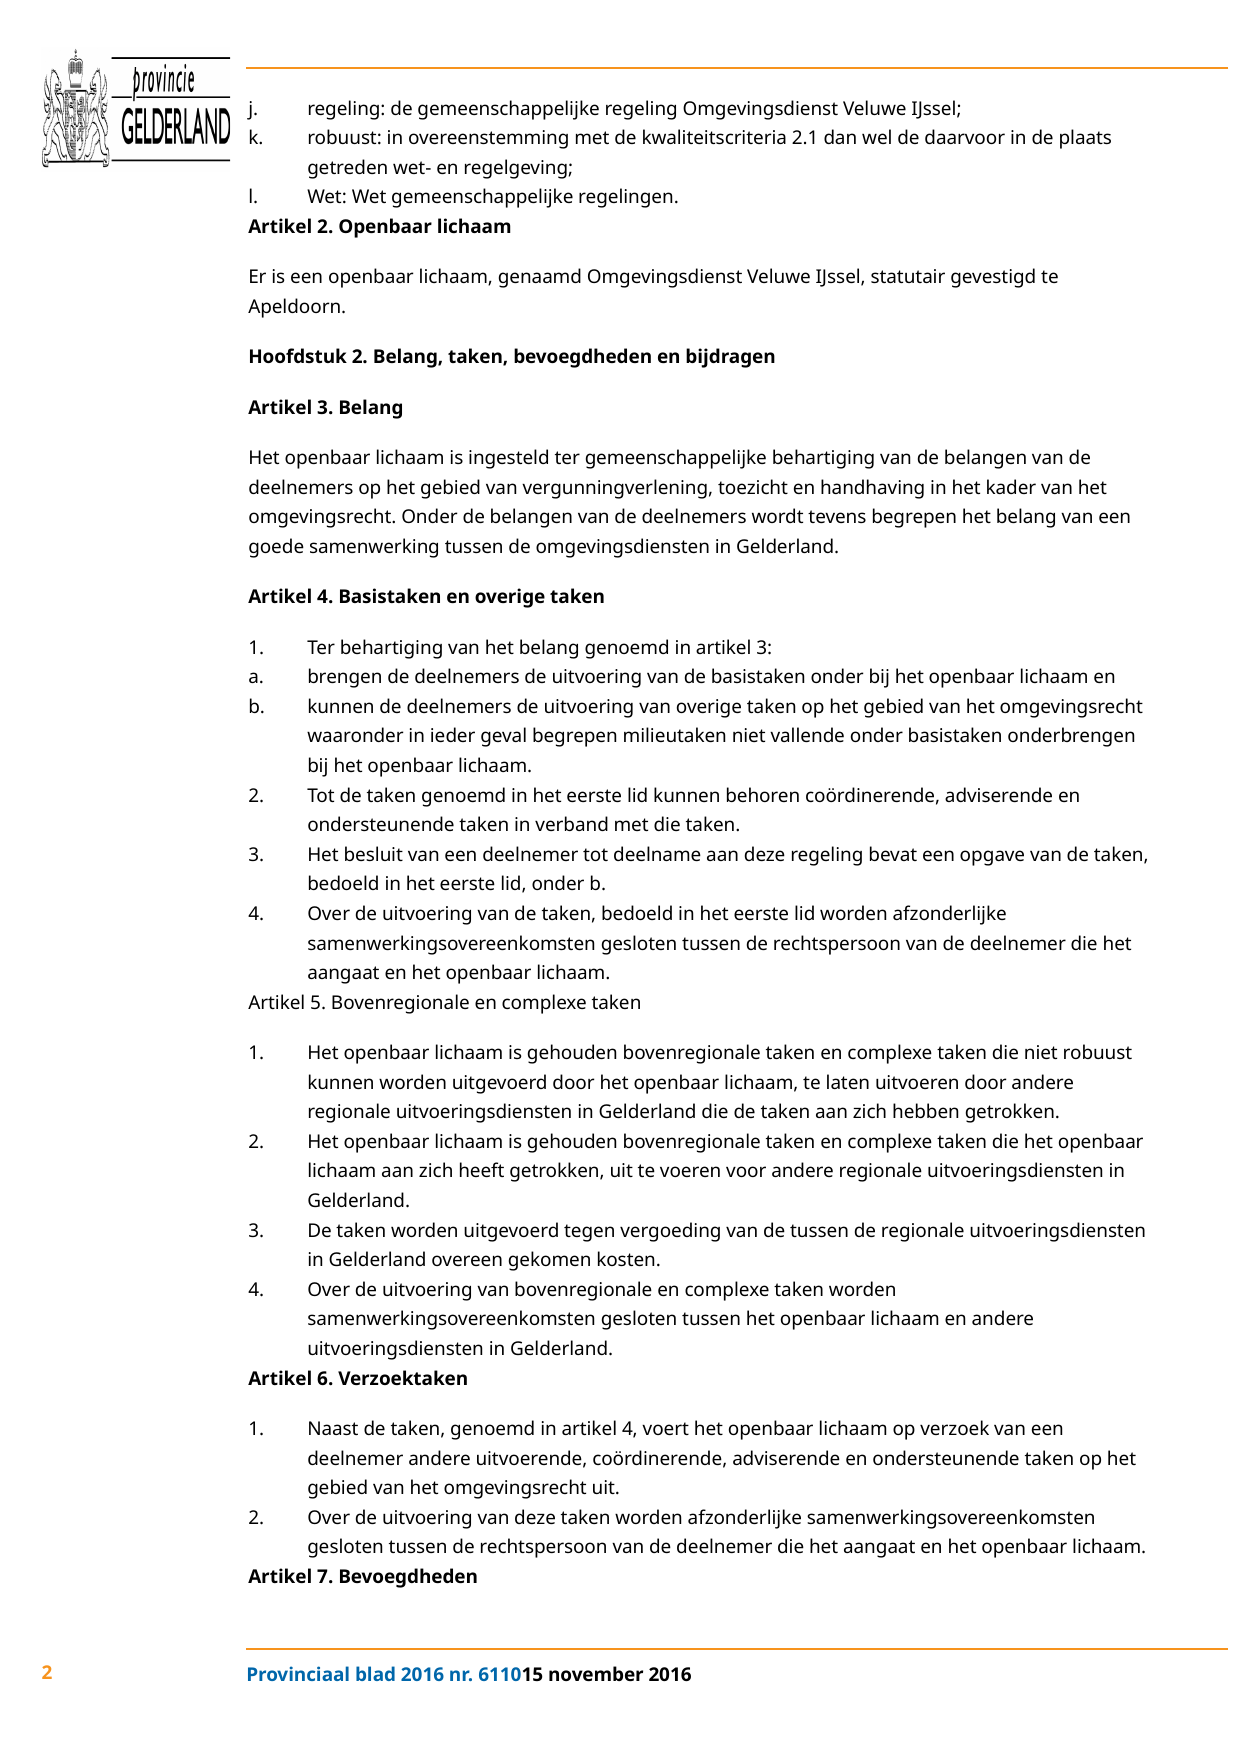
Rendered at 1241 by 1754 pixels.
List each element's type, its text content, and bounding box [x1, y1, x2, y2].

list Over de uitvoering van bovenregionale en complexe taken worden samenwerkingsovereenkomsten gesloten tussen het openbaar lichaam en andere uitvoeringsdiensten in Gelderland. [248, 1276, 1152, 1361]
list regeling: de gemeenschappelijke regeling Omgevingsdienst Veluwe IJssel; [248, 95, 1152, 121]
text Hoofdstuk 2. Belang, taken, bevoegdheden en bijdragen [248, 343, 1152, 369]
list Het openbaar lichaam is gehouden bovenregionale taken en complexe taken die het openbaar lichaam aan zich heeft getrokken, uit te voeren voor andere regionale uitvoeringsdiensten in Gelderland. [248, 1128, 1152, 1213]
list kunnen de deelnemers de uitvoering van overige taken op het gebied van het omgevingsrecht waaronder in ieder geval begrepen milieutaken niet vallende onder basistaken onderbrengen bij het openbaar lichaam. [248, 693, 1152, 778]
text Het openbaar lichaam is ingesteld ter gemeenschappelijke behartiging van de belangen van de deelnemers op het gebied van vergunningverlening, toezicht en handhaving in het kader van het omgevingsrecht. Onder de belangen van de deelnemers wordt tevens begrepen het belang van een goede samenwerking tussen de omgevingsdiensten in Gelderland. [248, 444, 1152, 559]
text Artikel 6. Verzoektaken [248, 1365, 1152, 1391]
text Artikel 5. Bovenregionale en complexe taken [248, 989, 1152, 1015]
list Wet: Wet gemeenschappelijke regelingen. [248, 183, 1152, 209]
text Artikel 2. Openbaar lichaam [248, 213, 1152, 239]
picture [41, 47, 231, 172]
list Over de uitvoering van deze taken worden afzonderlijke samenwerkingsovereenkomsten gesloten tussen de rechtspersoon van de deelnemer die het aangaat en het openbaar lichaam. [248, 1504, 1152, 1559]
text Artikel 4. Basistaken en overige taken [248, 583, 1152, 609]
list Over de uitvoering van de taken, bedoeld in het eerste lid worden afzonderlijke samenwerkingsovereenkomsten gesloten tussen de rechtspersoon van de deelnemer die het aangaat en het openbaar lichaam. [248, 900, 1152, 985]
list robuust: in overeenstemming met de kwaliteitscriteria 2.1 dan wel de daarvoor in de plaats getreden wet- en regelgeving; [248, 124, 1152, 180]
text Artikel 3. Belang [248, 394, 1152, 420]
list Het openbaar lichaam is gehouden bovenregionale taken en complexe taken die niet robuust kunnen worden uitgevoerd door het openbaar lichaam, te laten uitvoeren door andere regionale uitvoeringsdiensten in Gelderland die de taken aan zich hebben getrokken. [248, 1039, 1152, 1124]
list De taken worden uitgevoerd tegen vergoeding van de tussen de regionale uitvoeringsdiensten in Gelderland overeen gekomen kosten. [248, 1217, 1152, 1272]
list Ter behartiging van het belang genoemd in artikel 3: [248, 634, 1152, 660]
text Er is een openbaar lichaam, genaamd Omgevingsdienst Veluwe IJssel, statutair gevestigd te Apeldoorn. [248, 263, 1152, 319]
list Tot de taken genoemd in het eerste lid kunnen behoren coördinerende, adviserende en ondersteunende taken in verband met die taken. [248, 782, 1152, 837]
list Het besluit van een deelnemer tot deelname aan deze regeling bevat een opgave van de taken, bedoeld in het eerste lid, onder b. [248, 841, 1152, 896]
list brengen de deelnemers de uitvoering van de basistaken onder bij het openbaar lichaam en [248, 663, 1152, 689]
text Artikel 7. Bevoegdheden [248, 1563, 1152, 1589]
list Naast de taken, genoemd in artikel 4, voert het openbaar lichaam op verzoek van een deelnemer andere uitvoerende, coördinerende, adviserende en ondersteunende taken op het gebied van het omgevingsrecht uit. [248, 1415, 1152, 1500]
